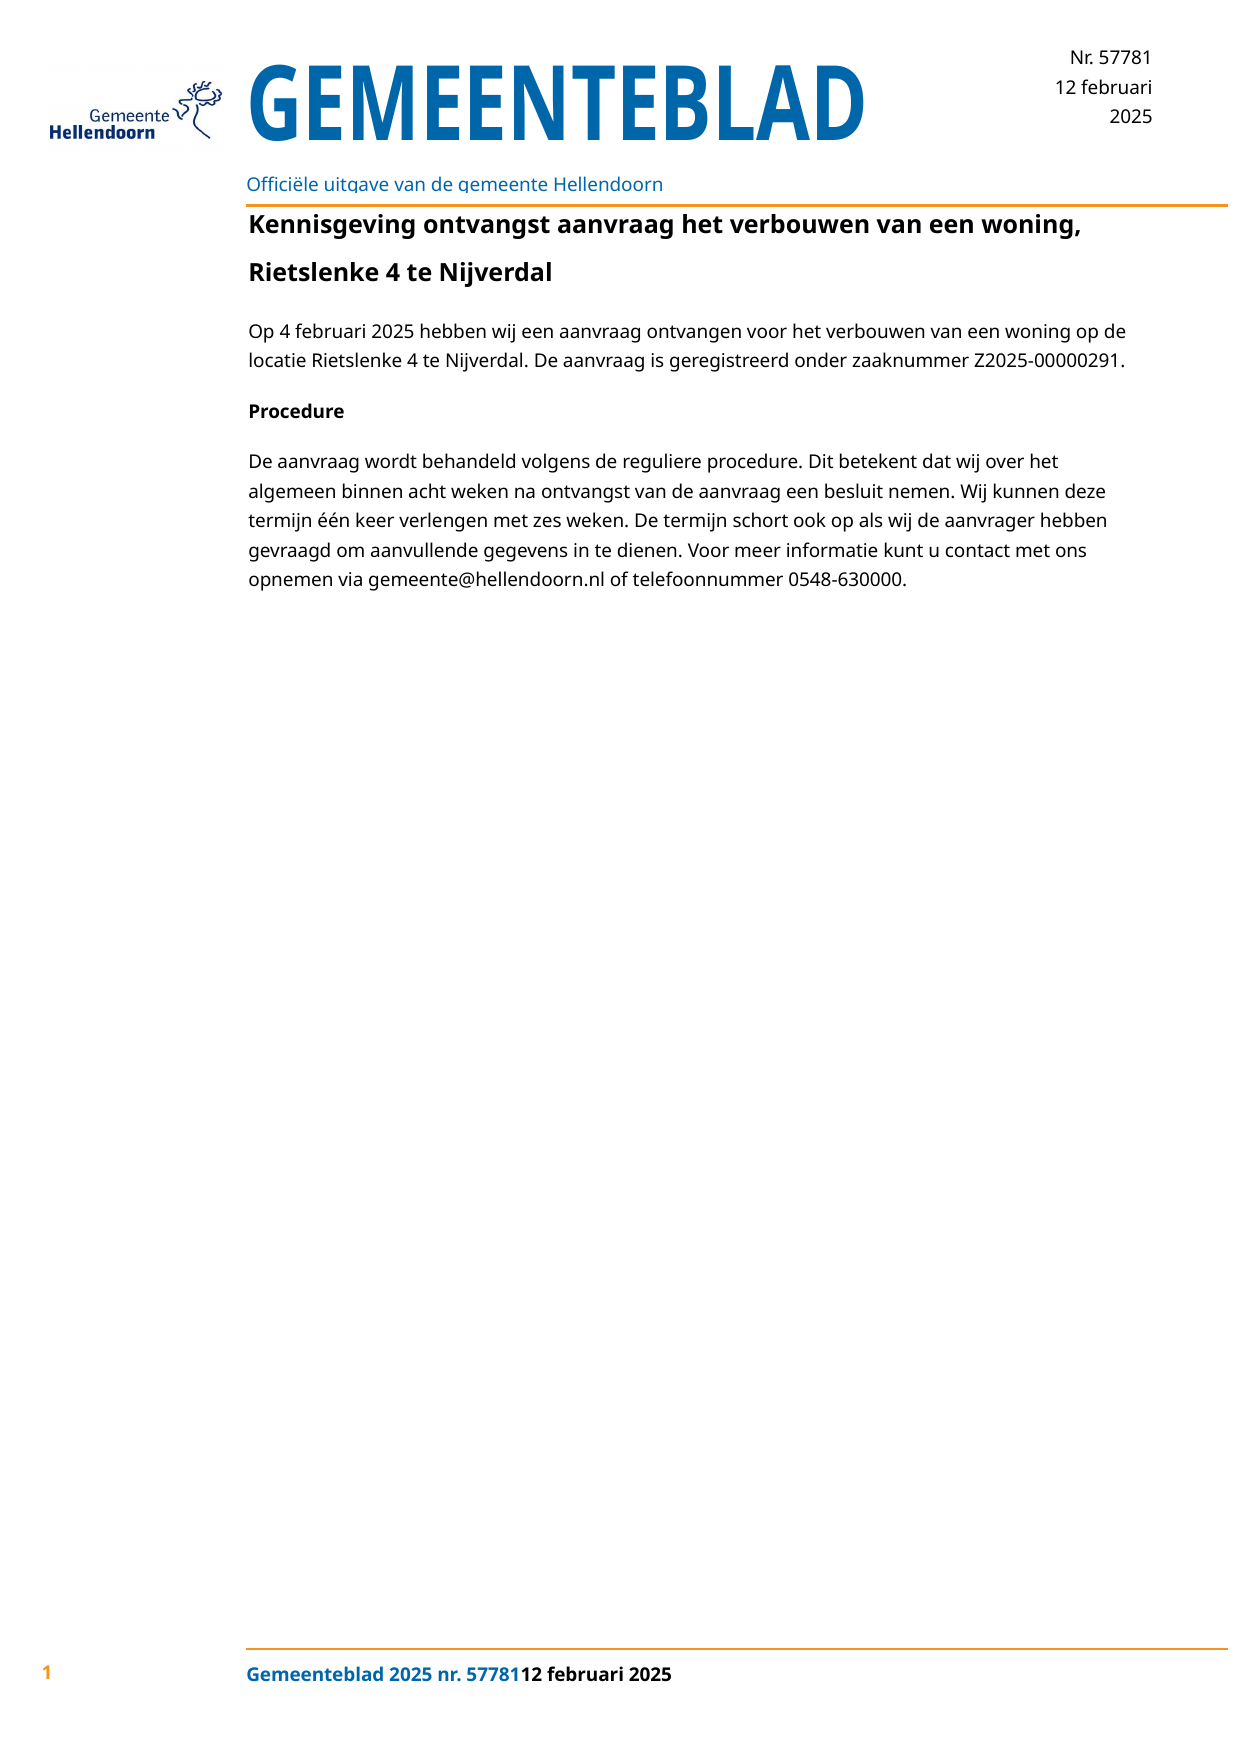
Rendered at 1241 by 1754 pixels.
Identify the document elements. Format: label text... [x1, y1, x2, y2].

text De aanvraag wordt behandeld volgens de reguliere procedure. Dit betekent dat wij over het algemeen binnen acht weken na ontvangst van de aanvraag een besluit nemen. Wij kunnen deze termijn één keer verlengen met zes weken. De termijn schort ook op als wij de aanvrager hebben gevraagd om aanvullende gegevens in te dienen. Voor meer informatie kunt u contact met ons opnemen via gemeente@hellendoorn.nl of telefoonnummer 0548-630000. [248, 448, 1152, 592]
text Kennisgeving ontvangst aanvraag het verbouwen van een woning, Rietslenke 4 te Nijverdal [248, 207, 1152, 288]
text Procedure [248, 398, 1152, 424]
picture [41, 47, 231, 172]
text Op 4 februari 2025 hebben wij een aanvraag ontvangen voor het verbouwen van een woning op de locatie Rietslenke 4 te Nijverdal. De aanvraag is geregistreerd onder zaaknummer Z2025-00000291. [248, 318, 1152, 373]
